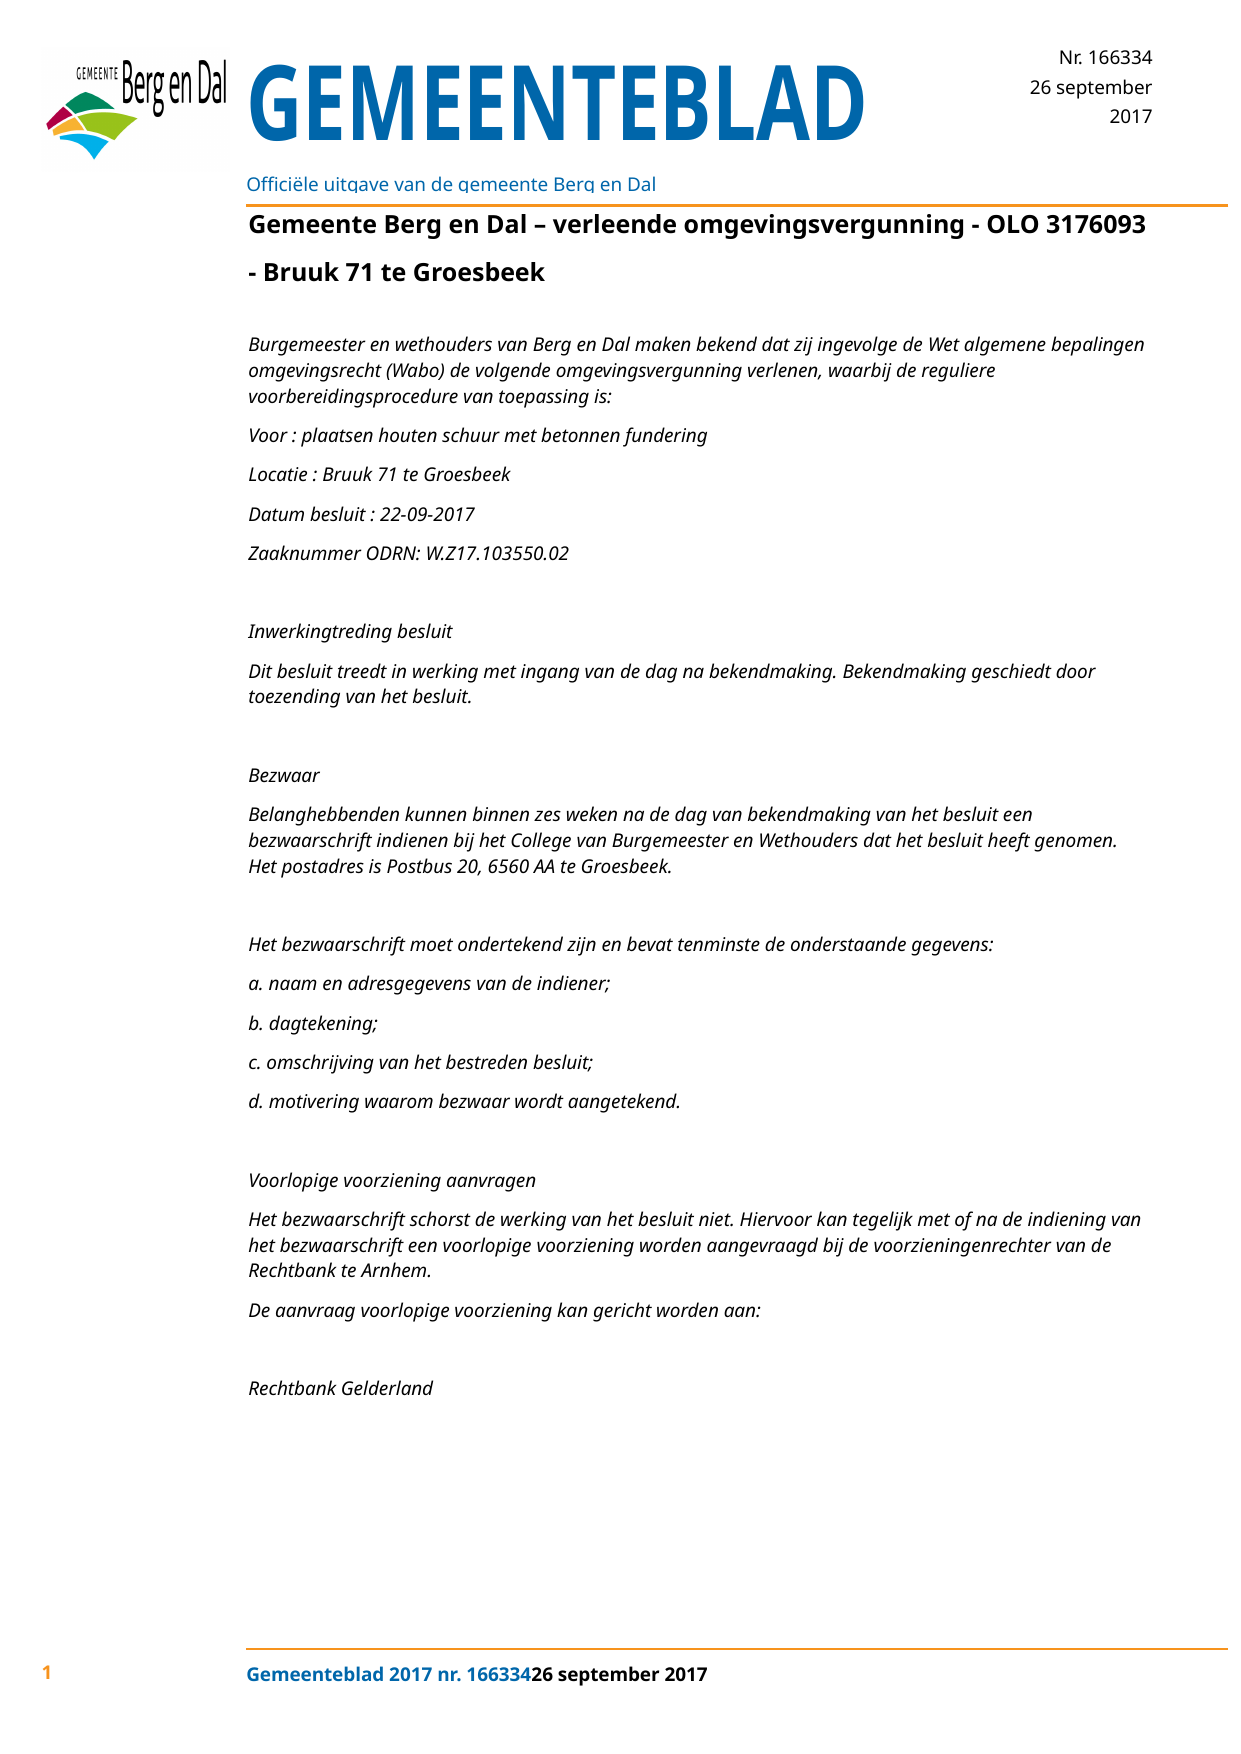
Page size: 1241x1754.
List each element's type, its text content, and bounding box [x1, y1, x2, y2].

text Rechtbank Gelderland [248, 1376, 1152, 1401]
text a. naam en adresgegevens van de indiener; [248, 971, 1152, 996]
text Het bezwaarschrift schorst de werking van het besluit niet. Hiervoor kan tegelijk met of na de indiening van het bezwaarschrift een voorlopige voorziening worden aangevraagd bij de voorzieningenrechter van de Rechtbank te Arnhem. [248, 1206, 1152, 1283]
text Inwerkingtreding besluit [248, 618, 1152, 644]
text Locatie : Bruuk 71 te Groesbeek [248, 461, 1152, 487]
text Burgemeester en wethouders van Berg en Dal maken bekend dat zij ingevolge de Wet algemene bepalingen omgevingsrecht (Wabo) de volgende omgevingsvergunning verlenen, waarbij de reguliere voorbereidingsprocedure van toepassing is: [248, 331, 1152, 409]
text c. omschrijving van het bestreden besluit; [248, 1049, 1152, 1075]
text Het bezwaarschrift moet ondertekend zijn en bevat tenminste de onderstaande gegevens: [248, 931, 1152, 957]
text Dit besluit treedt in werking met ingang van de dag na bekendmaking. Bekendmaking geschiedt door toezending van het besluit. [248, 658, 1152, 709]
text Gemeente Berg en Dal – verleende omgevingsvergunning - OLO 3176093 - Bruuk 71 te Groesbeek [248, 207, 1152, 288]
text Bezwaar [248, 762, 1152, 788]
text Datum besluit : 22-09-2017 [248, 501, 1152, 526]
text b. dagtekening; [248, 1010, 1152, 1036]
text d. motivering waarom bezwaar wordt aangetekend. [248, 1088, 1152, 1114]
picture [41, 47, 231, 172]
text Zaaknummer ODRN: W.Z17.103550.02 [248, 540, 1152, 566]
text Voorlopige voorziening aanvragen [248, 1167, 1152, 1193]
text De aanvraag voorlopige voorziening kan gericht worden aan: [248, 1297, 1152, 1323]
text Belanghebbenden kunnen binnen zes weken na de dag van bekendmaking van het besluit een bezwaarschrift indienen bij het College van Burgemeester en Wethouders dat het besluit heeft genomen. Het postadres is Postbus 20, 6560 AA te Groesbeek. [248, 801, 1152, 878]
text Voor : plaatsen houten schuur met betonnen fundering [248, 422, 1152, 448]
